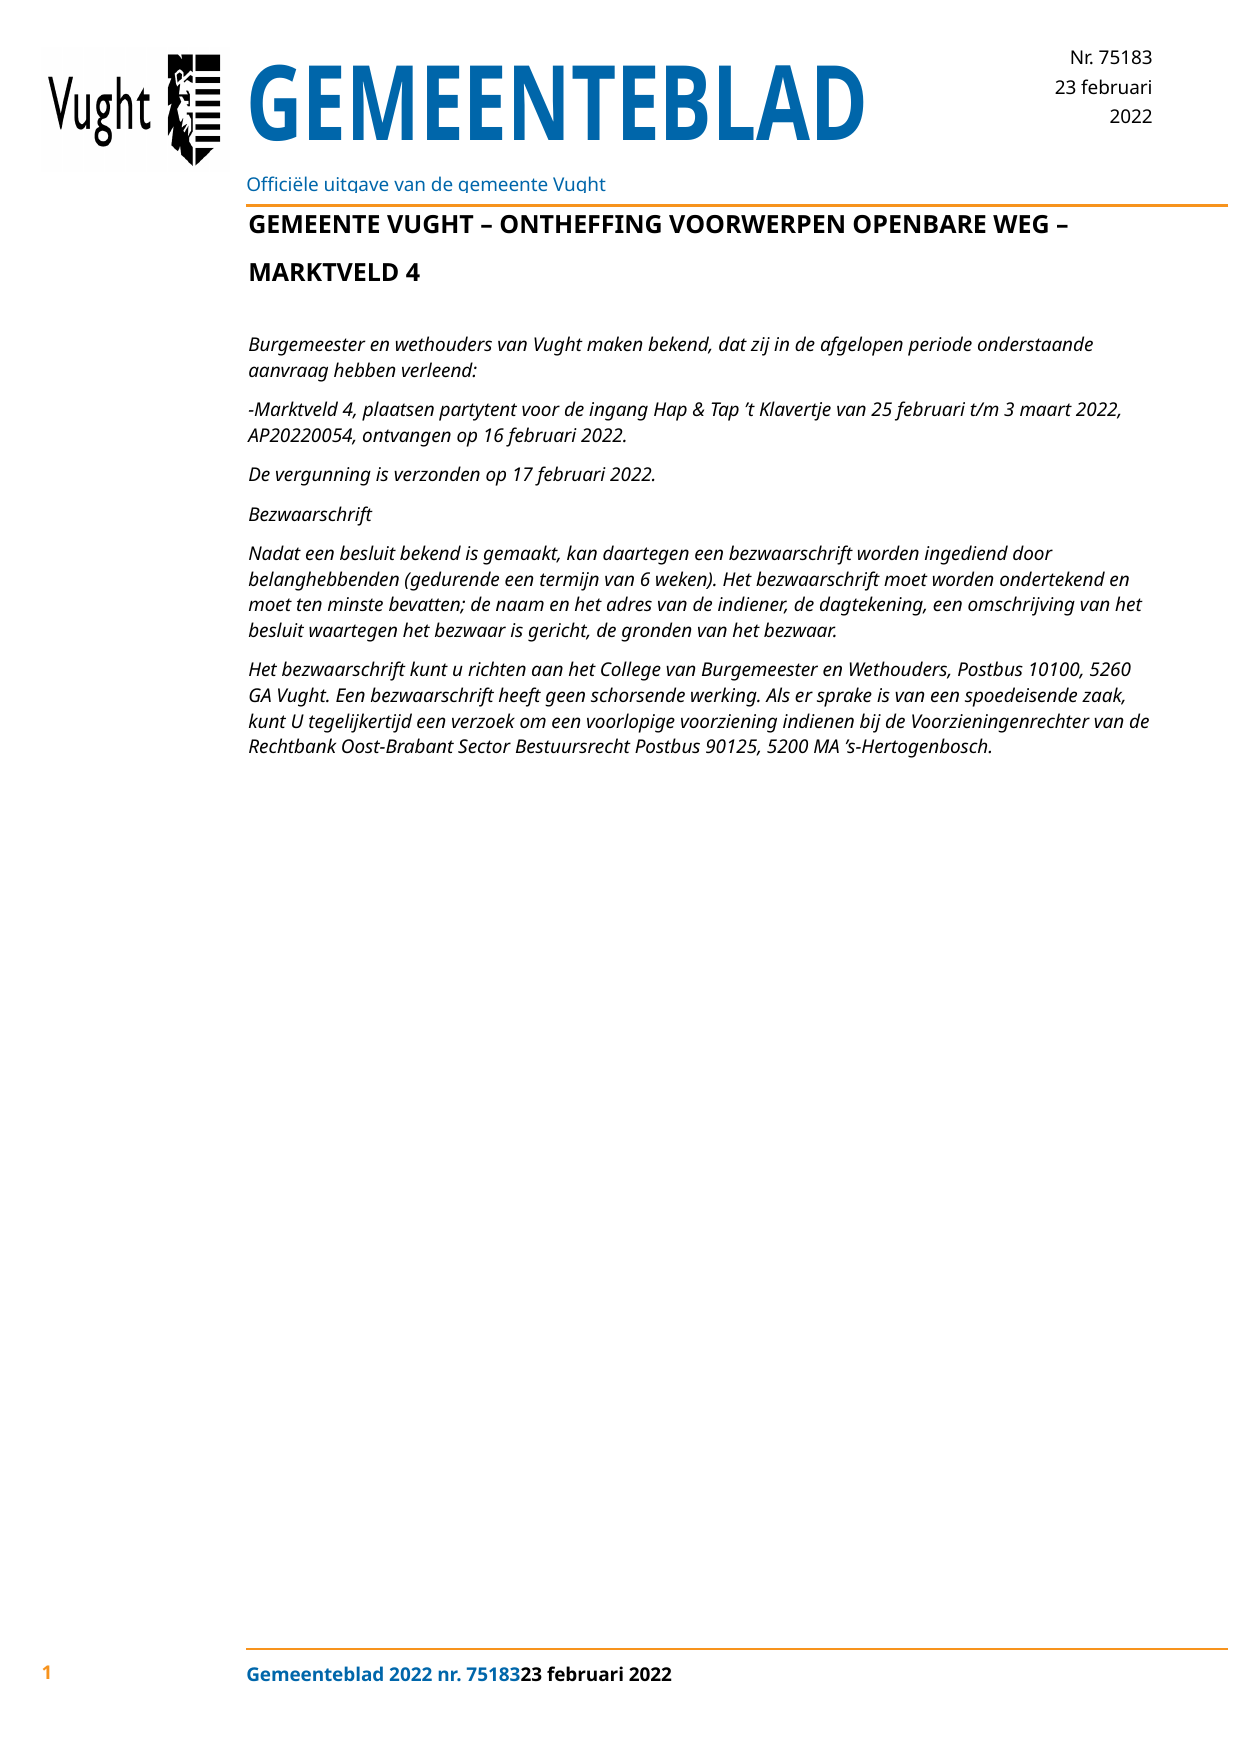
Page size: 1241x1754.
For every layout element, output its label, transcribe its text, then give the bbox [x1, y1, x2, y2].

text Burgemeester en wethouders van Vught maken bekend, dat zij in de afgelopen periode onderstaande aanvraag hebben verleend: [248, 331, 1152, 383]
text Nadat een besluit bekend is gemaakt, kan daartegen een bezwaarschrift worden ingediend door belanghebbenden (gedurende een termijn van 6 weken). Het bezwaarschrift moet worden ondertekend en moet ten minste bevatten; de naam en het adres van de indiener, de dagtekening, een omschrijving van het besluit waartegen het bezwaar is gericht, de gronden van het bezwaar. [248, 540, 1152, 643]
text Het bezwaarschrift kunt u richten aan het College van Burgemeester en Wethouders, Postbus 10100, 5260 GA Vught. Een bezwaarschrift heeft geen schorsende werking. Als er sprake is van een spoedeisende zaak, kunt U tegelijkertijd een verzoek om een voorlopige voorziening indienen bij de Voorzieningenrechter van de Rechtbank Oost-Brabant Sector Bestuursrecht Postbus 90125, 5200 MA ’s-Hertogenbosch. [248, 656, 1152, 759]
picture [41, 47, 231, 172]
text Bezwaarschrift [248, 501, 1152, 526]
text De vergunning is verzonden op 17 februari 2022. [248, 461, 1152, 487]
text GEMEENTE VUGHT – ONTHEFFING VOORWERPEN OPENBARE WEG – MARKTVELD 4 [248, 207, 1152, 288]
text -Marktveld 4, plaatsen partytent voor de ingang Hap & Tap ’t Klavertje van 25 februari t/m 3 maart 2022, AP20220054, ontvangen op 16 februari 2022. [248, 396, 1152, 448]
